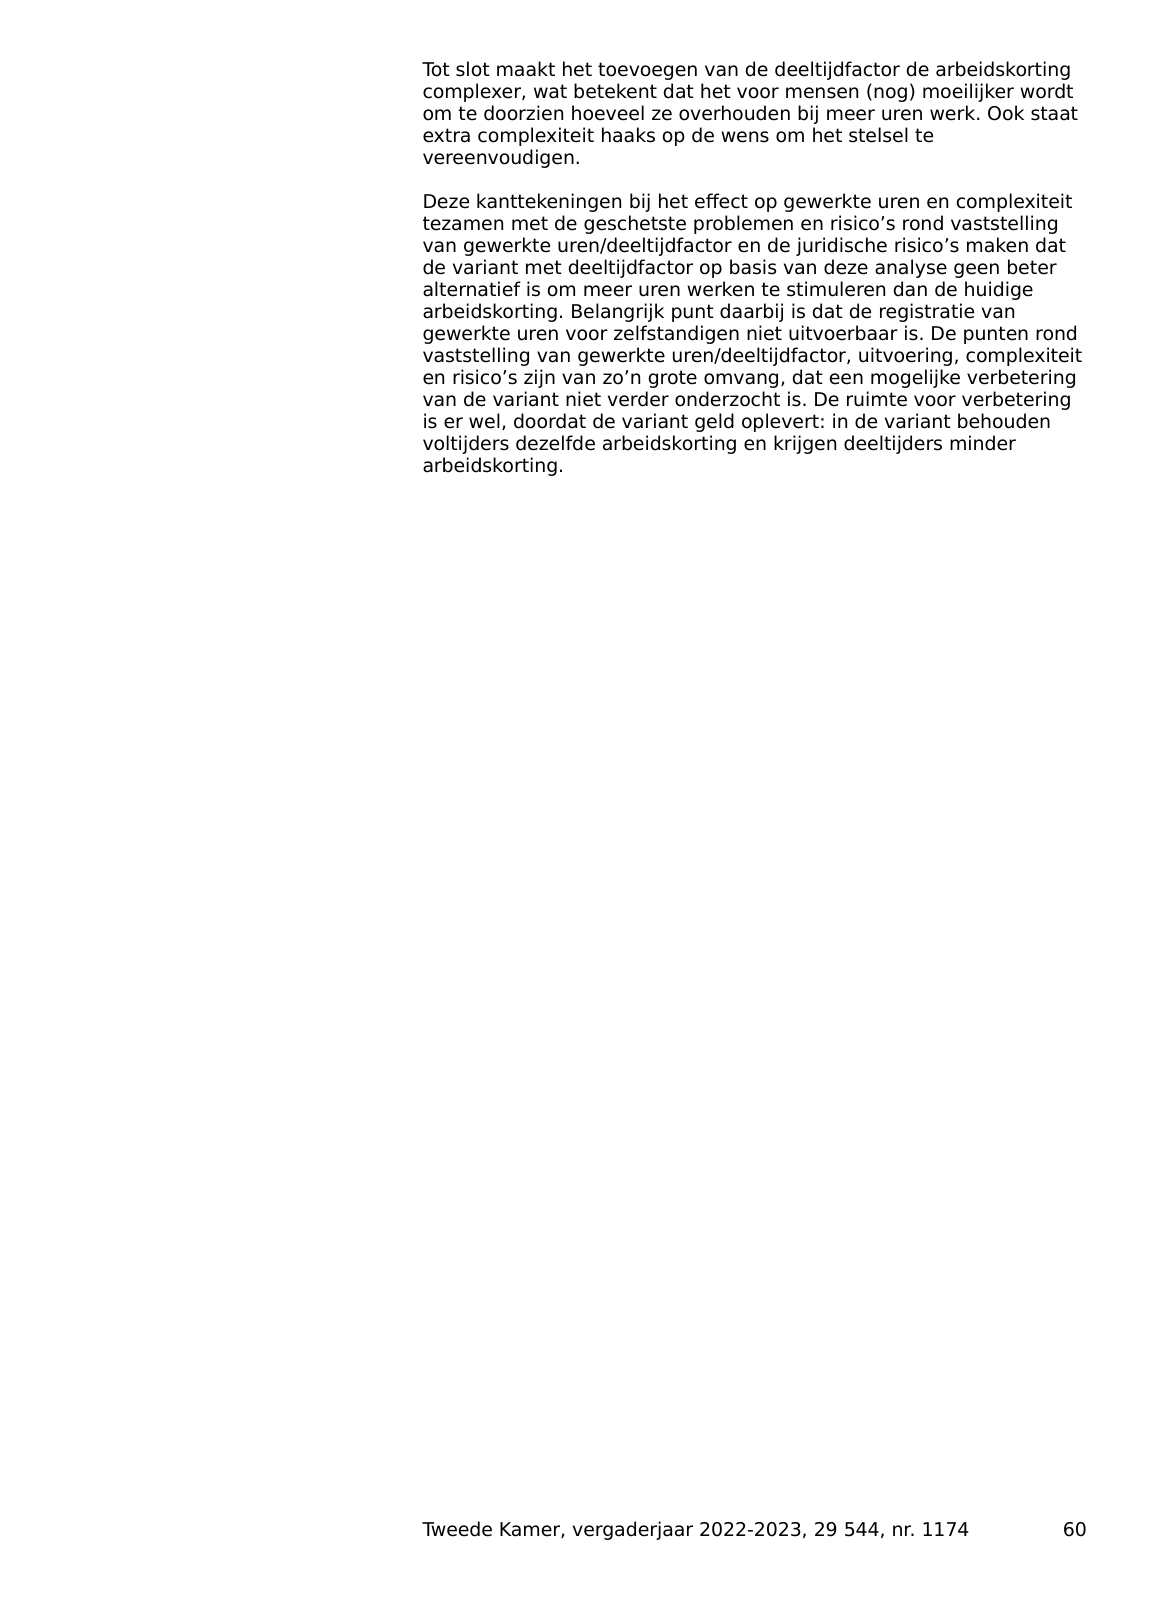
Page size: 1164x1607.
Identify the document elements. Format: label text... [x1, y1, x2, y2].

text Deze kanttekeningen bij het effect op gewerkte uren en complexiteit tezamen met de geschetste problemen en risico’s rond vaststelling van gewerkte uren/deeltijdfactor en de juridische risico’s maken dat de variant met deeltijdfactor op basis van deze analyse geen beter alternatief is om meer uren werken te stimuleren dan de huidige arbeidskorting. Belangrijk punt daarbij is dat de registratie van gewerkte uren voor zelfstandigen niet uitvoerbaar is. De punten rond vaststelling van gewerkte uren/deeltijdfactor, uitvoering, complexiteit en risico’s zijn van zo’n grote omvang, dat een mogelijke verbetering van de variant niet verder onderzocht is. De ruimte voor verbetering is er wel, doordat de variant geld oplevert: in de variant behouden voltijders dezelfde arbeidskorting en krijgen deeltijders minder arbeidskorting. [422, 191, 1087, 477]
text Tot slot maakt het toevoegen van de deeltijdfactor de arbeidskorting complexer, wat betekent dat het voor mensen (nog) moeilijker wordt om te doorzien hoeveel ze overhouden bij meer uren werk. Ook staat extra complexiteit haaks op de wens om het stelsel te vereenvoudigen. [422, 59, 1087, 169]
